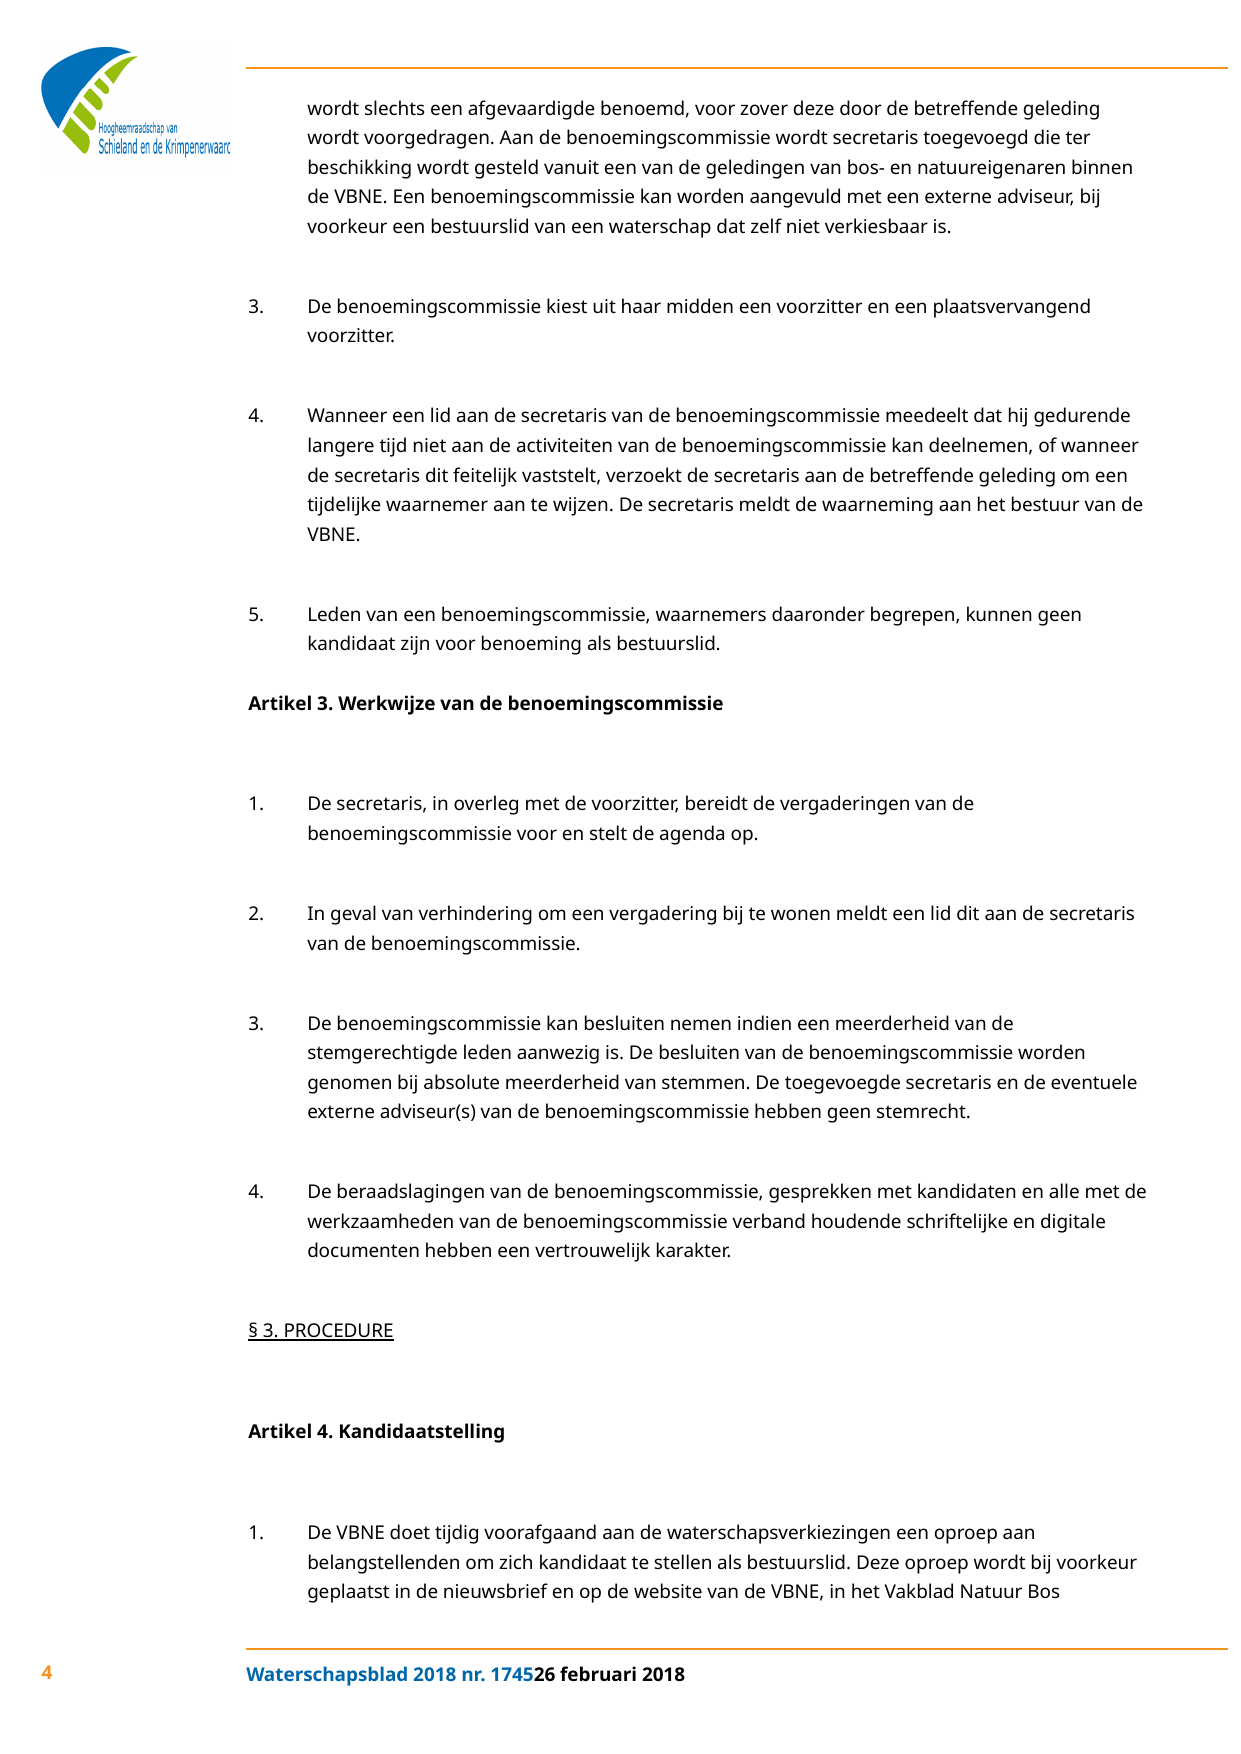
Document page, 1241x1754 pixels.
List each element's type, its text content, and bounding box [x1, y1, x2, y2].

list wordt slechts een afgevaardigde benoemd, voor zover deze door de betreffende geleding wordt voorgedragen. Aan de benoemingscommissie wordt secretaris toegevoegd die ter beschikking wordt gesteld vanuit een van de geledingen van bos- en natuureigenaren binnen de VBNE. Een benoemingscommissie kan worden aangevuld met een externe adviseur, bij voorkeur een bestuurslid van een waterschap dat zelf niet verkiesbaar is. [248, 95, 1152, 239]
list Leden van een benoemingscommissie, waarnemers daaronder begrepen, kunnen geen kandidaat zijn voor benoeming als bestuurslid. [248, 601, 1152, 656]
list Wanneer een lid aan de secretaris van de benoemingscommissie meedeelt dat hij gedurende langere tijd niet aan de activiteiten van de benoemingscommissie kan deelnemen, of wanneer de secretaris dit feitelijk vaststelt, verzoekt de secretaris aan de betreffende geleding om een tijdelijke waarnemer aan te wijzen. De secretaris meldt de waarneming aan het bestuur van de VBNE. [248, 403, 1152, 547]
text Artikel 4. Kandidaatstelling [248, 1418, 1152, 1444]
text Artikel 3. Werkwijze van de benoemingscommissie [248, 690, 1152, 716]
list De benoemingscommissie kiest uit haar midden een voorzitter en een plaatsvervangend voorzitter. [248, 293, 1152, 348]
list De beraadslagingen van de benoemingscommissie, gesprekken met kandidaten en alle met de werkzaamheden van de benoemingscommissie verband houdende schriftelijke en digitale documenten hebben een vertrouwelijk karakter. [248, 1178, 1152, 1263]
list De VBNE doet tijdig voorafgaand aan de waterschapsverkiezingen een oproep aan belangstellenden om zich kandidaat te stellen als bestuurslid. Deze oproep wordt bij voorkeur geplaatst in de nieuwsbrief en op de website van de VBNE, in het Vakblad Natuur Bos [248, 1519, 1152, 1604]
list De secretaris, in overleg met de voorzitter, bereidt de vergaderingen van de benoemingscommissie voor en stelt de agenda op. [248, 791, 1152, 846]
list In geval van verhindering om een vergadering bij te wonen meldt een lid dit aan de secretaris van de benoemingscommissie. [248, 900, 1152, 956]
text § 3. PROCEDURE [248, 1318, 1152, 1343]
picture [41, 47, 231, 172]
list De benoemingscommissie kan besluiten nemen indien een meerderheid van de stemgerechtigde leden aanwezig is. De besluiten van de benoemingscommissie worden genomen bij absolute meerderheid van stemmen. De toegevoegde secretaris en de eventuele externe adviseur(s) van de benoemingscommissie hebben geen stemrecht. [248, 1010, 1152, 1124]
